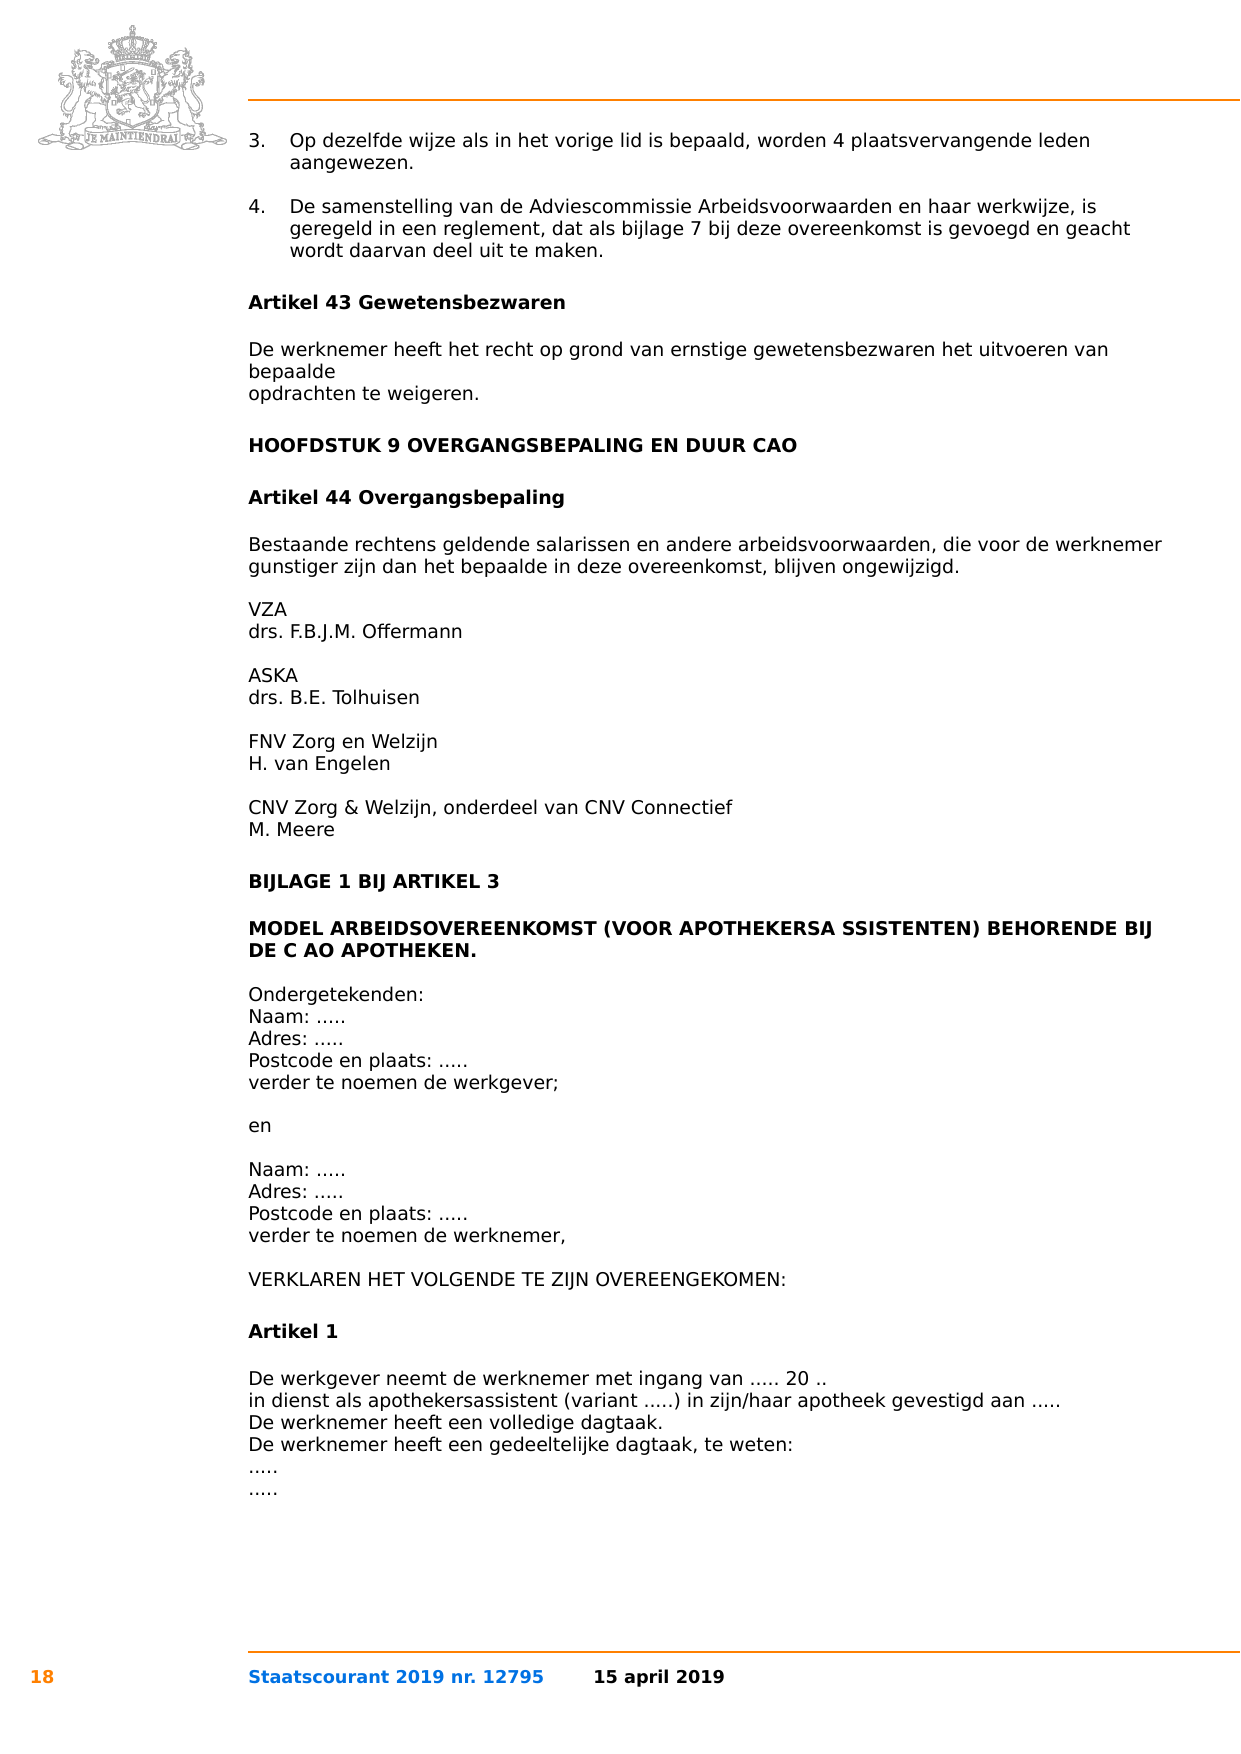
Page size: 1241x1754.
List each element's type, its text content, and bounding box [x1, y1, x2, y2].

text 3. Op dezelfde wijze als in het vorige lid is bepaald, worden 4 plaatsvervangende leden aangewezen. [248, 130, 1163, 174]
text Ondergetekenden: [248, 984, 1163, 1006]
text Adres: ..... [248, 1028, 1163, 1049]
text Bestaande rechtens geldende salarissen en andere arbeidsvoorwaarden, die voor de werknemer gunstiger zijn dan het bepaalde in deze overeenkomst, blijven ongewijzigd. [248, 533, 1163, 577]
subtitle Artikel 1 [248, 1321, 1163, 1343]
text Naam: ..... [248, 1159, 1163, 1181]
text ..... [248, 1478, 1163, 1500]
text ASKA [248, 665, 1163, 687]
text Postcode en plaats: ..... [248, 1049, 1163, 1072]
subtitle BIJLAGE 1 BIJ ARTIKEL 3 [248, 871, 1163, 893]
subtitle HOOFDSTUK 9 OVERGANGSBEPALING EN DUUR CAO [248, 434, 1163, 457]
subtitle Artikel 44 Overgangsbepaling [248, 487, 1163, 508]
text Naam: ..... [248, 1006, 1163, 1028]
subtitle Artikel 43 Gewetensbezwaren [248, 292, 1163, 314]
text De werknemer heeft het recht op grond van ernstige gewetensbezwaren het uitvoeren van bepaalde [248, 339, 1163, 383]
text De werknemer heeft een gedeeltelijke dagtaak, te weten: [248, 1434, 1163, 1456]
subtitle MODEL ARBEIDSOVEREENKOMST (VOOR APOTHEKERSA SSISTENTEN) BEHORENDE BIJ DE C AO APOTHEKEN. [248, 918, 1163, 962]
text ..... [248, 1456, 1163, 1478]
text Adres: ..... [248, 1181, 1163, 1203]
text VERKLAREN HET VOLGENDE TE ZIJN OVEREENGEKOMEN: [248, 1269, 1163, 1291]
text H. van Engelen [248, 753, 1163, 775]
text en [248, 1115, 1163, 1137]
text 4. De samenstelling van de Adviescommissie Arbeidsvoorwaarden en haar werkwijze, is geregeld in een reglement, dat als bijlage 7 bij deze overeenkomst is gevoegd en geacht wordt daarvan deel uit te maken. [248, 196, 1163, 262]
text FNV Zorg en Welzijn [248, 731, 1163, 753]
text verder te noemen de werkgever; [248, 1072, 1163, 1093]
text in dienst als apothekersassistent (variant .....) in zijn/haar apotheek gevestigd aan ..... [248, 1390, 1163, 1412]
text CNV Zorg & Welzijn, onderdeel van CNV Connectief [248, 797, 1163, 819]
text drs. F.B.J.M. Offermann [248, 621, 1163, 643]
text VZA [248, 599, 1163, 621]
text drs. B.E. Tolhuisen [248, 687, 1163, 709]
text opdrachten te weigeren. [248, 383, 1163, 404]
text verder te noemen de werknemer, [248, 1225, 1163, 1247]
text De werkgever neemt de werknemer met ingang van ..... 20 .. [248, 1368, 1163, 1390]
text M. Meere [248, 819, 1163, 841]
text Postcode en plaats: ..... [248, 1203, 1163, 1225]
picture [38, 25, 227, 150]
text De werknemer heeft een volledige dagtaak. [248, 1412, 1163, 1434]
